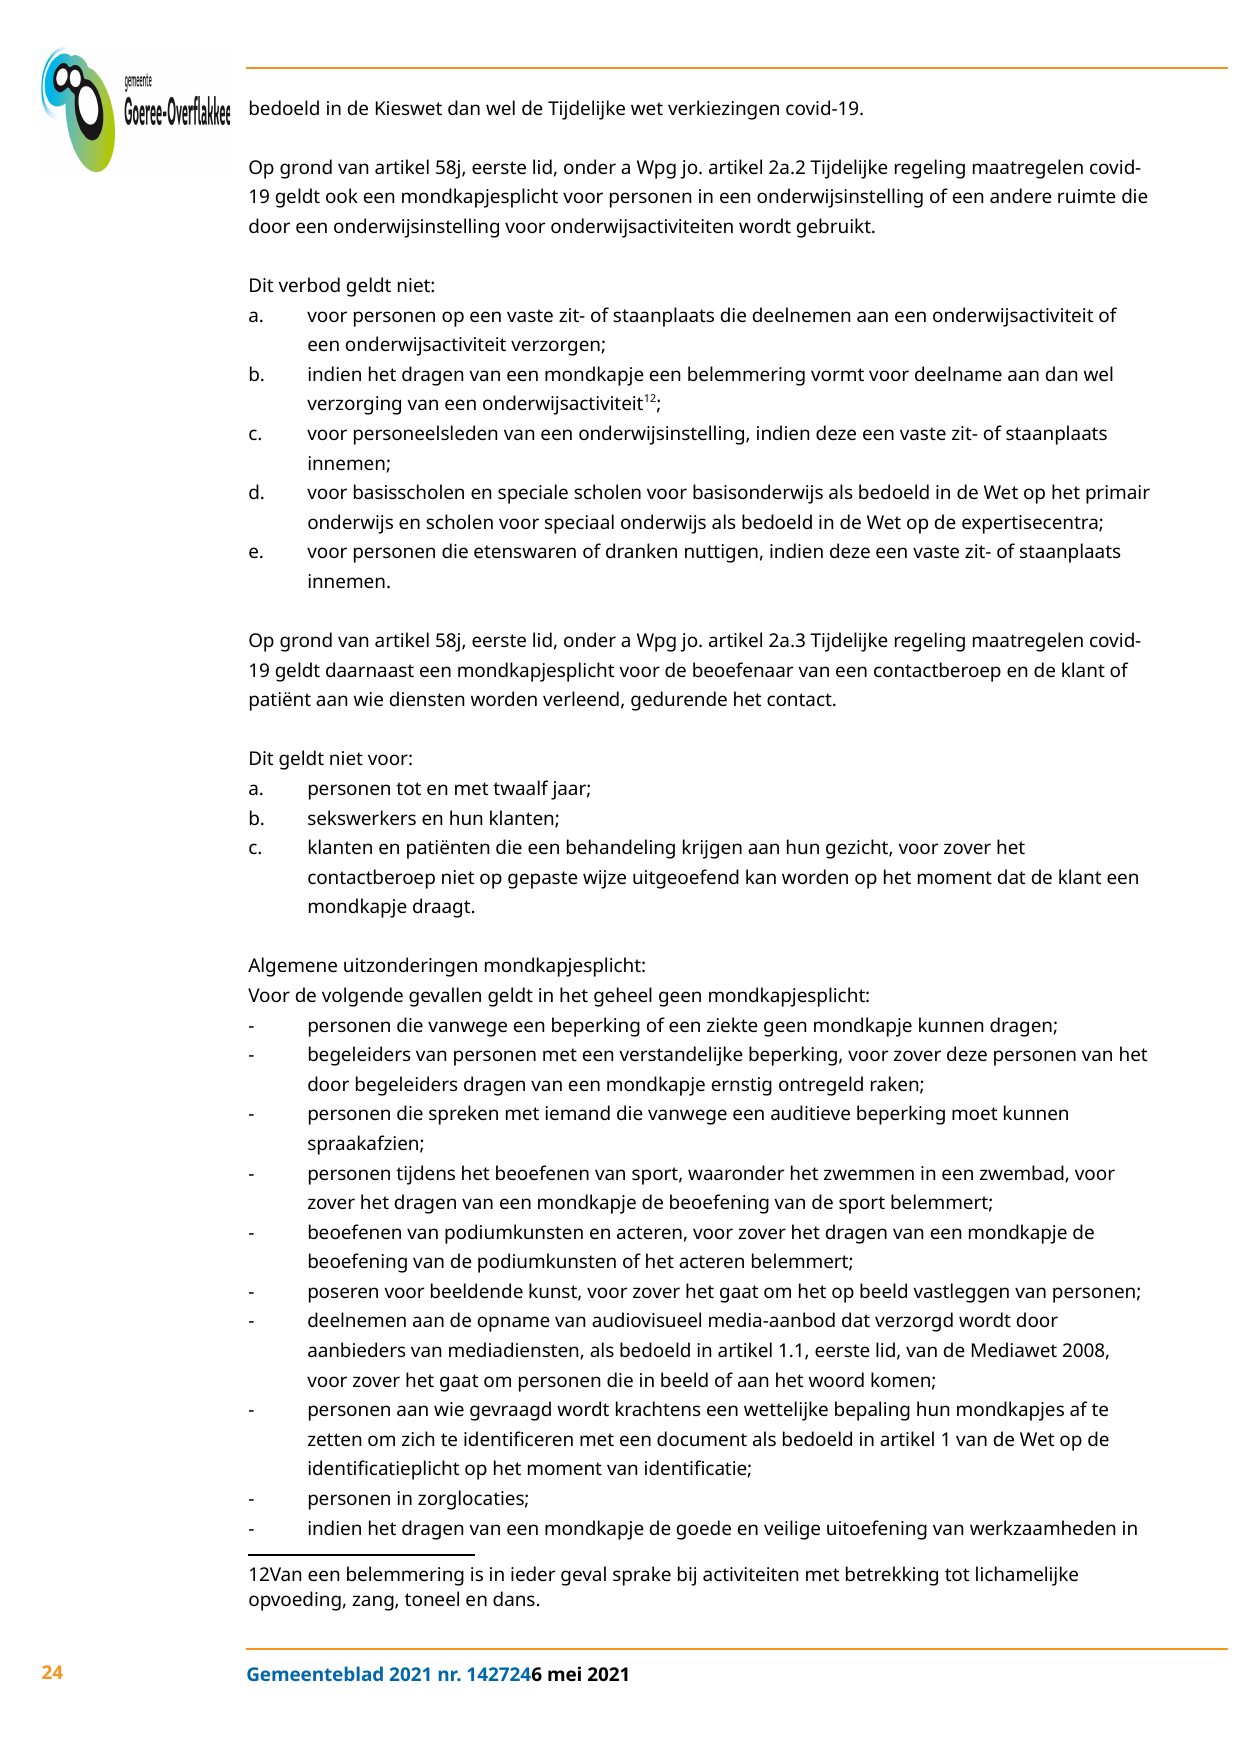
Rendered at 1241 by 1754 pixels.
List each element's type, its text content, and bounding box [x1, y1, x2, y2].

list voor basisscholen en speciale scholen voor basisonderwijs als bedoeld in de Wet op het primair onderwijs en scholen voor speciaal onderwijs als bedoeld in de Wet op de expertisecentra; [248, 479, 1152, 535]
list Van een belemmering is in ieder geval sprake bij activiteiten met betrekking tot lichamelijke opvoeding, zang, toneel en dans. [248, 1561, 1152, 1612]
list deelnemen aan de opname van audiovisueel media-aanbod dat verzorgd wordt door aanbieders van mediadiensten, als bedoeld in artikel 1.1, eerste lid, van de Mediawet 2008, voor zover het gaat om personen die in beeld of aan het woord komen; [248, 1308, 1152, 1393]
list voor personeelsleden van een onderwijsinstelling, indien deze een vaste zit- of staanplaats innemen; [248, 420, 1152, 476]
list personen tijdens het beoefenen van sport, waaronder het zwemmen in een zwembad, voor zover het dragen van een mondkapje de beoefening van de sport belemmert; [248, 1160, 1152, 1215]
list personen aan wie gevraagd wordt krachtens een wettelijke bepaling hun mondkapjes af te zetten om zich te identificeren met een document als bedoeld in artikel 1 van de Wet op de identificatieplicht op het moment van identificatie; [248, 1396, 1152, 1481]
list personen tot en met twaalf jaar; [248, 775, 1152, 801]
text Algemene uitzonderingen mondkapjesplicht: [248, 953, 1152, 978]
list voor personen op een vaste zit- of staanplaats die deelnemen aan een onderwijsactiviteit of een onderwijsactiviteit verzorgen; [248, 302, 1152, 357]
text Voor de volgende gevallen geldt in het geheel geen mondkapjesplicht: [248, 982, 1152, 1008]
list personen die vanwege een beperking of een ziekte geen mondkapje kunnen dragen; [248, 1012, 1152, 1038]
list personen in zorglocaties; [248, 1485, 1152, 1511]
list klanten en patiënten die een behandeling krijgen aan hun gezicht, voor zover het contactberoep niet op gepaste wijze uitgeoefend kan worden op het moment dat de klant een mondkapje draagt. [248, 834, 1152, 919]
picture [41, 47, 231, 172]
text bedoeld in de Kieswet dan wel de Tijdelijke wet verkiezingen covid-19. [248, 95, 1152, 121]
list begeleiders van personen met een verstandelijke beperking, voor zover deze personen van het door begeleiders dragen van een mondkapje ernstig ontregeld raken; [248, 1041, 1152, 1097]
list sekswerkers en hun klanten; [248, 805, 1152, 831]
list poseren voor beeldende kunst, voor zover het gaat om het op beeld vastleggen van personen; [248, 1278, 1152, 1304]
list indien het dragen van een mondkapje de goede en veilige uitoefening van werkzaamheden in [248, 1515, 1152, 1541]
list personen die spreken met iemand die vanwege een auditieve beperking moet kunnen spraakafzien; [248, 1101, 1152, 1156]
text Op grond van artikel 58j, eerste lid, onder a Wpg jo. artikel 2a.2 Tijdelijke regeling maatregelen covid-19 geldt ook een mondkapjesplicht voor personen in een onderwijsinstelling of een andere ruimte die door een onderwijsinstelling voor onderwijsactiviteiten wordt gebruikt. [248, 154, 1152, 239]
list beoefenen van podiumkunsten en acteren, voor zover het dragen van een mondkapje de beoefening van de podiumkunsten of het acteren belemmert; [248, 1219, 1152, 1274]
list voor personen die etenswaren of dranken nuttigen, indien deze een vaste zit- of staanplaats innemen. [248, 538, 1152, 594]
text Dit verbod geldt niet: [248, 272, 1152, 298]
list indien het dragen van een mondkapje een belemmering vormt voor deelname aan dan wel verzorging van een onderwijsactiviteit; [248, 361, 1152, 416]
text Op grond van artikel 58j, eerste lid, onder a Wpg jo. artikel 2a.3 Tijdelijke regeling maatregelen covid-19 geldt daarnaast een mondkapjesplicht voor de beoefenaar van een contactberoep en de klant of patiënt aan wie diensten worden verleend, gedurende het contact. [248, 627, 1152, 712]
text Dit geldt niet voor: [248, 746, 1152, 771]
